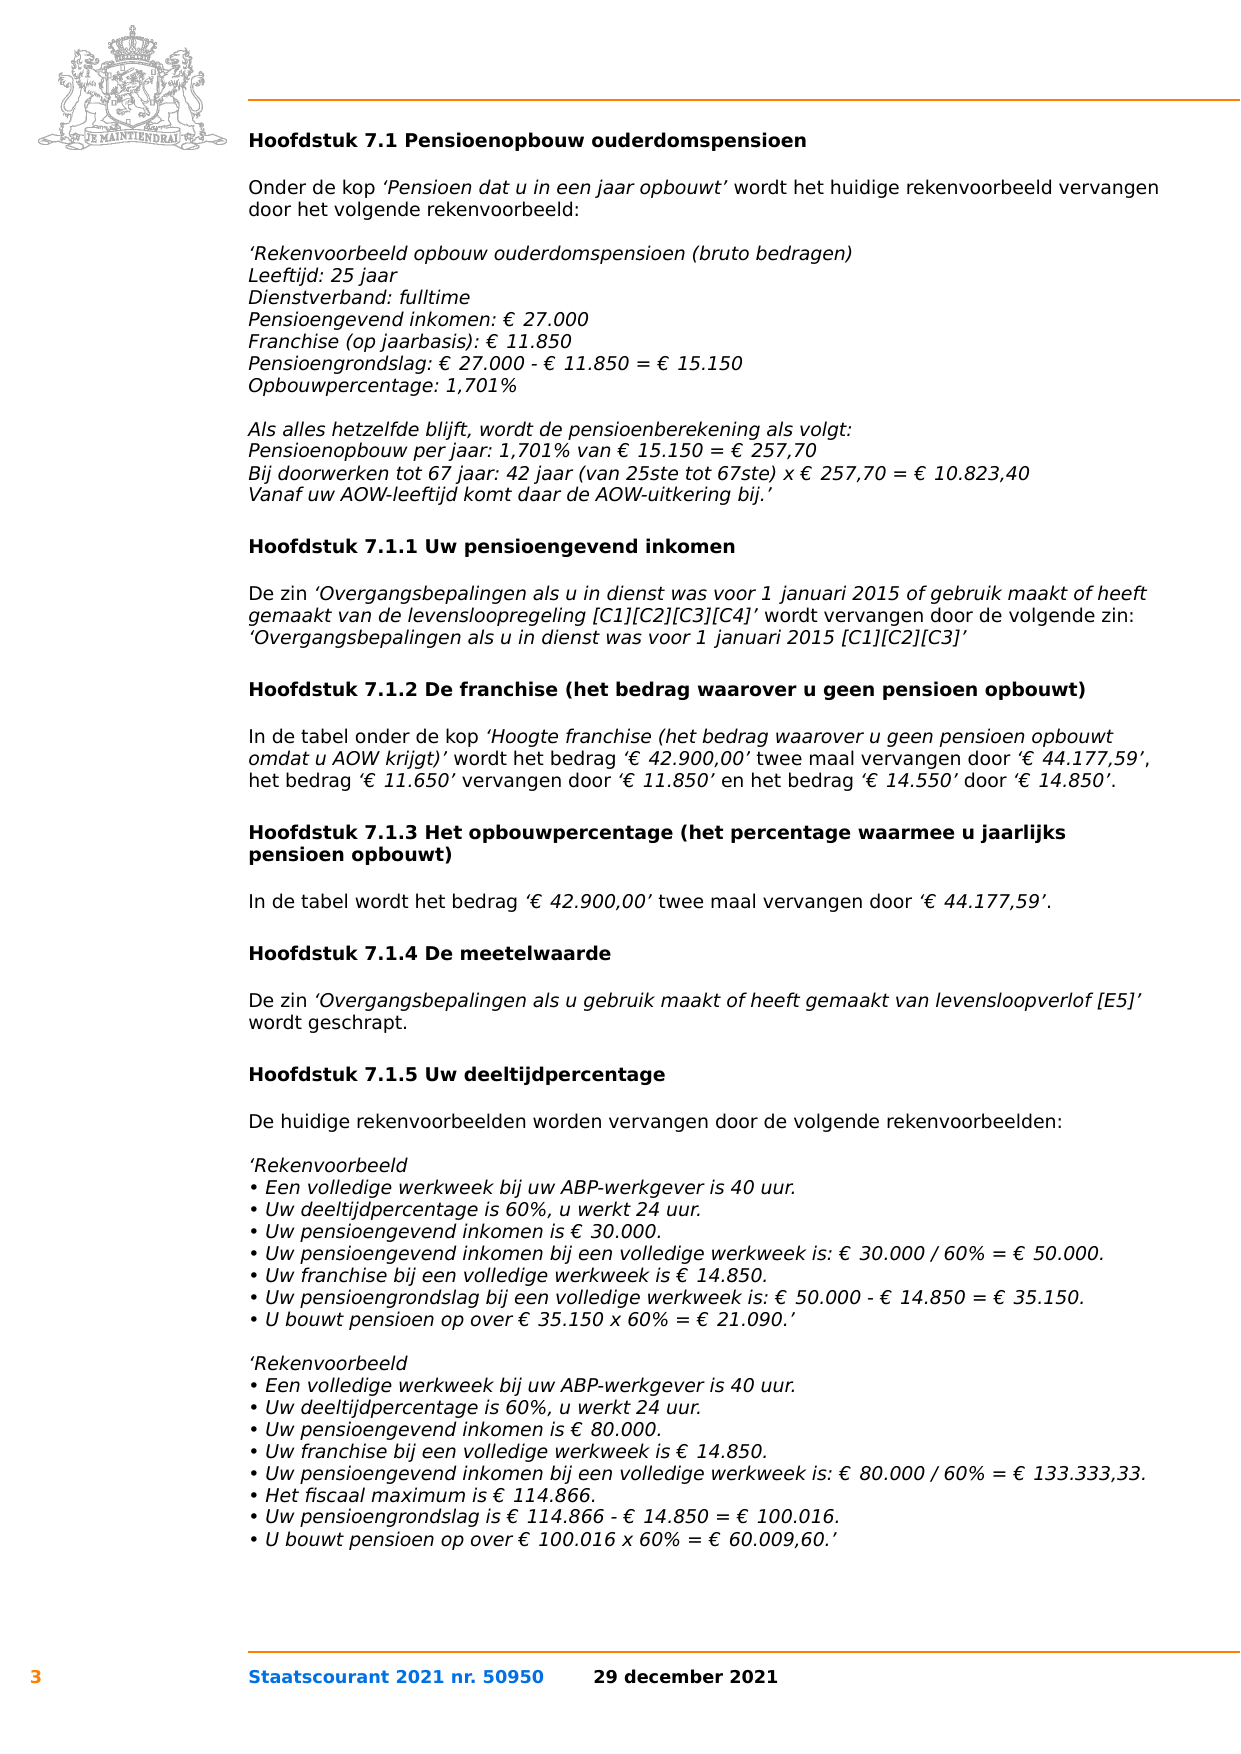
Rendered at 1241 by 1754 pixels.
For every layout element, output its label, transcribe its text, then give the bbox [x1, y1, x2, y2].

subtitle Hoofdstuk 7.1 Pensioenopbouw ouderdomspensioen [248, 130, 1163, 152]
text • Uw pensioengevend inkomen bij een volledige werkweek is: € 30.000 / 60% = € 50.000. [248, 1243, 1163, 1265]
text • Uw deeltijdpercentage is 60%, u werkt 24 uur. [248, 1199, 1163, 1221]
subtitle Hoofdstuk 7.1.5 Uw deeltijdpercentage [248, 1064, 1163, 1086]
text De huidige rekenvoorbeelden worden vervangen door de volgende rekenvoorbeelden: [248, 1111, 1163, 1133]
text In de tabel onder de kop ‘Hoogte franchise (het bedrag waarover u geen pensioen opbouwt omdat u AOW krijgt)’ wordt het bedrag ‘€ 42.900,00’ twee maal vervangen door ‘€ 44.177,59’, het bedrag ‘€ 11.650’ vervangen door ‘€ 11.850’ en het bedrag ‘€ 14.550’ door ‘€ 14.850’. [248, 726, 1163, 792]
subtitle ‘Rekenvoorbeeld [248, 1353, 1163, 1374]
text Vanaf uw AOW-leeftijd komt daar de AOW-uitkering bij.’ [248, 484, 1163, 506]
subtitle Hoofdstuk 7.1.4 De meetelwaarde [248, 943, 1163, 965]
text De zin ‘Overgangsbepalingen als u in dienst was voor 1 januari 2015 of gebruik maakt of heeft gemaakt van de levensloopregeling [C1][C2][C3][C4]’ wordt vervangen door de volgende zin: ‘Overgangsbepalingen als u in dienst was voor 1 januari 2015 [C1][C2][C3]’ [248, 583, 1163, 649]
text • Uw deeltijdpercentage is 60%, u werkt 24 uur. [248, 1397, 1163, 1418]
picture [38, 25, 227, 150]
text • Een volledige werkweek bij uw ABP-werkgever is 40 uur. [248, 1177, 1163, 1199]
subtitle Hoofdstuk 7.1.3 Het opbouwpercentage (het percentage waarmee u jaarlijks pensioen opbouwt) [248, 822, 1163, 866]
subtitle Hoofdstuk 7.1.2 De franchise (het bedrag waarover u geen pensioen opbouwt) [248, 679, 1163, 701]
text • U bouwt pensioen op over € 100.016 x 60% = € 60.009,60.’ [248, 1528, 1163, 1550]
text Pensioenopbouw per jaar: 1,701% van € 15.150 = € 257,70 [248, 440, 1163, 462]
text De zin ‘Overgangsbepalingen als u gebruik maakt of heeft gemaakt van levensloopverlof [E5]’ wordt geschrapt. [248, 990, 1163, 1034]
text • Uw pensioengrondslag is € 114.866 - € 14.850 = € 100.016. [248, 1506, 1163, 1528]
subtitle ‘Rekenvoorbeeld [248, 1155, 1163, 1177]
text • Uw pensioengevend inkomen is € 30.000. [248, 1221, 1163, 1243]
text • Een volledige werkweek bij uw ABP-werkgever is 40 uur. [248, 1374, 1163, 1397]
subtitle Hoofdstuk 7.1.1 Uw pensioengevend inkomen [248, 536, 1163, 558]
text Leeftijd: 25 jaar [248, 265, 1163, 287]
text Dienstverband: fulltime [248, 287, 1163, 309]
text Pensioengrondslag: € 27.000 - € 11.850 = € 15.150 [248, 353, 1163, 374]
text • Uw franchise bij een volledige werkweek is € 14.850. [248, 1441, 1163, 1462]
text In de tabel wordt het bedrag ‘€ 42.900,00’ twee maal vervangen door ‘€ 44.177,59’. [248, 891, 1163, 913]
text • Het fiscaal maximum is € 114.866. [248, 1484, 1163, 1506]
text Franchise (op jaarbasis): € 11.850 [248, 331, 1163, 353]
text • U bouwt pensioen op over € 35.150 x 60% = € 21.090.’ [248, 1309, 1163, 1331]
text ‘Rekenvoorbeeld opbouw ouderdomspensioen (bruto bedragen) [248, 243, 1163, 265]
text • Uw pensioengrondslag bij een volledige werkweek is: € 50.000 - € 14.850 = € 35.150. [248, 1287, 1163, 1309]
text Opbouwpercentage: 1,701% [248, 374, 1163, 397]
text Onder de kop ‘Pensioen dat u in een jaar opbouwt’ wordt het huidige rekenvoorbeeld vervangen door het volgende rekenvoorbeeld: [248, 177, 1163, 221]
text • Uw pensioengevend inkomen is € 80.000. [248, 1418, 1163, 1441]
text Bij doorwerken tot 67 jaar: 42 jaar (van 25ste tot 67ste) x € 257,70 = € 10.823,40 [248, 462, 1163, 484]
text Pensioengevend inkomen: € 27.000 [248, 309, 1163, 331]
text Als alles hetzelfde blijft, wordt de pensioenberekening als volgt: [248, 418, 1163, 440]
text • Uw franchise bij een volledige werkweek is € 14.850. [248, 1265, 1163, 1287]
text • Uw pensioengevend inkomen bij een volledige werkweek is: € 80.000 / 60% = € 133.333,33. [248, 1462, 1163, 1484]
